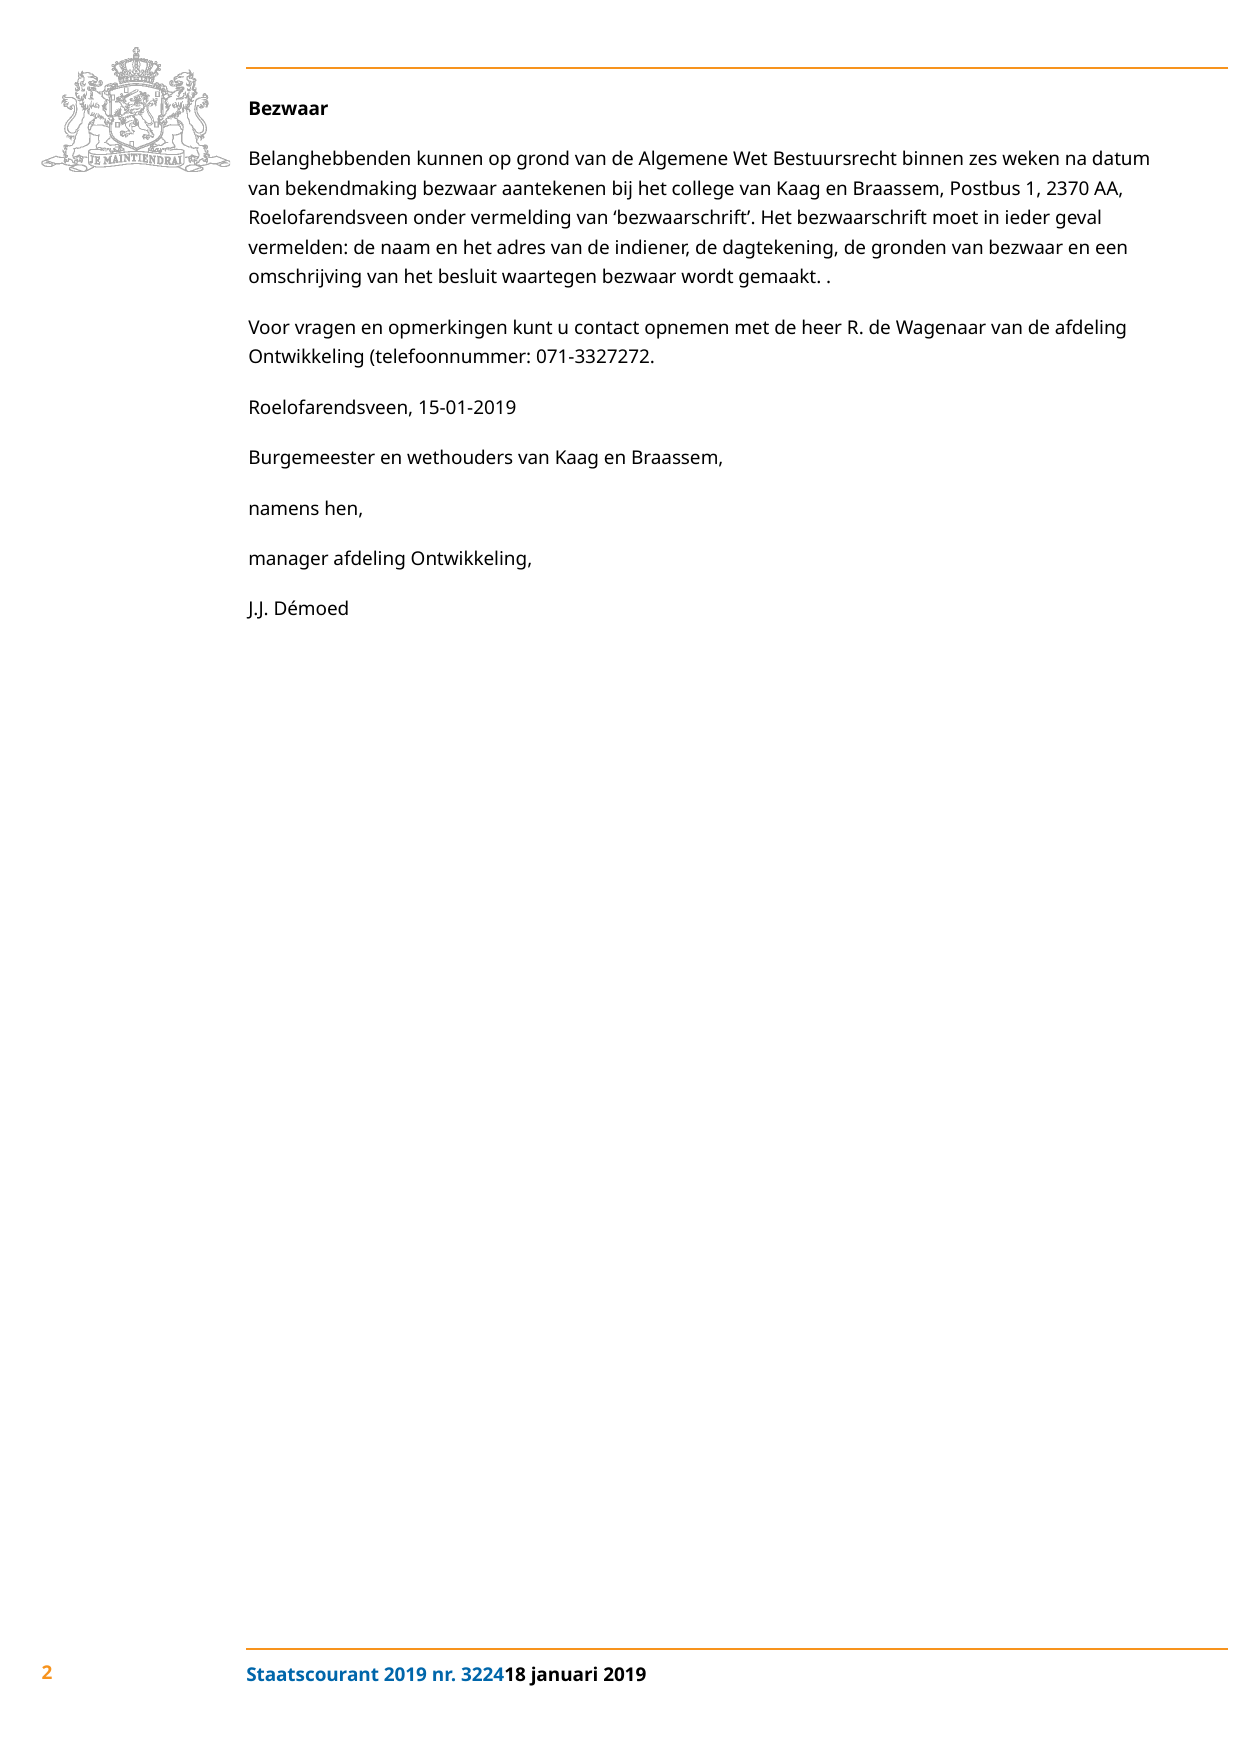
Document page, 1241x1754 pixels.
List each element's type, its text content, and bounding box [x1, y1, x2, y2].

text Belanghebbenden kunnen op grond van de Algemene Wet Bestuursrecht binnen zes weken na datum van bekendmaking bezwaar aantekenen bij het college van Kaag en Braassem, Postbus 1, 2370 AA, Roelofarendsveen onder vermelding van ‘bezwaarschrift’. Het bezwaarschrift moet in ieder geval vermelden: de naam en het adres van de indiener, de dagtekening, de gronden van bezwaar en een omschrijving van het besluit waartegen bezwaar wordt gemaakt. . [248, 145, 1152, 289]
text J.J. Démoed [248, 596, 1152, 621]
text Voor vragen en opmerkingen kunt u contact opnemen met de heer R. de Wagenaar van de afdeling Ontwikkeling (telefoonnummer: 071-3327272. [248, 314, 1152, 369]
text Bezwaar [248, 95, 1152, 121]
text Burgemeester en wethouders van Kaag en Braassem, [248, 444, 1152, 470]
picture [41, 47, 231, 172]
text namens hen, [248, 495, 1152, 521]
text manager afdeling Ontwikkeling, [248, 545, 1152, 571]
text Roelofarendsveen, 15-01-2019 [248, 394, 1152, 420]
